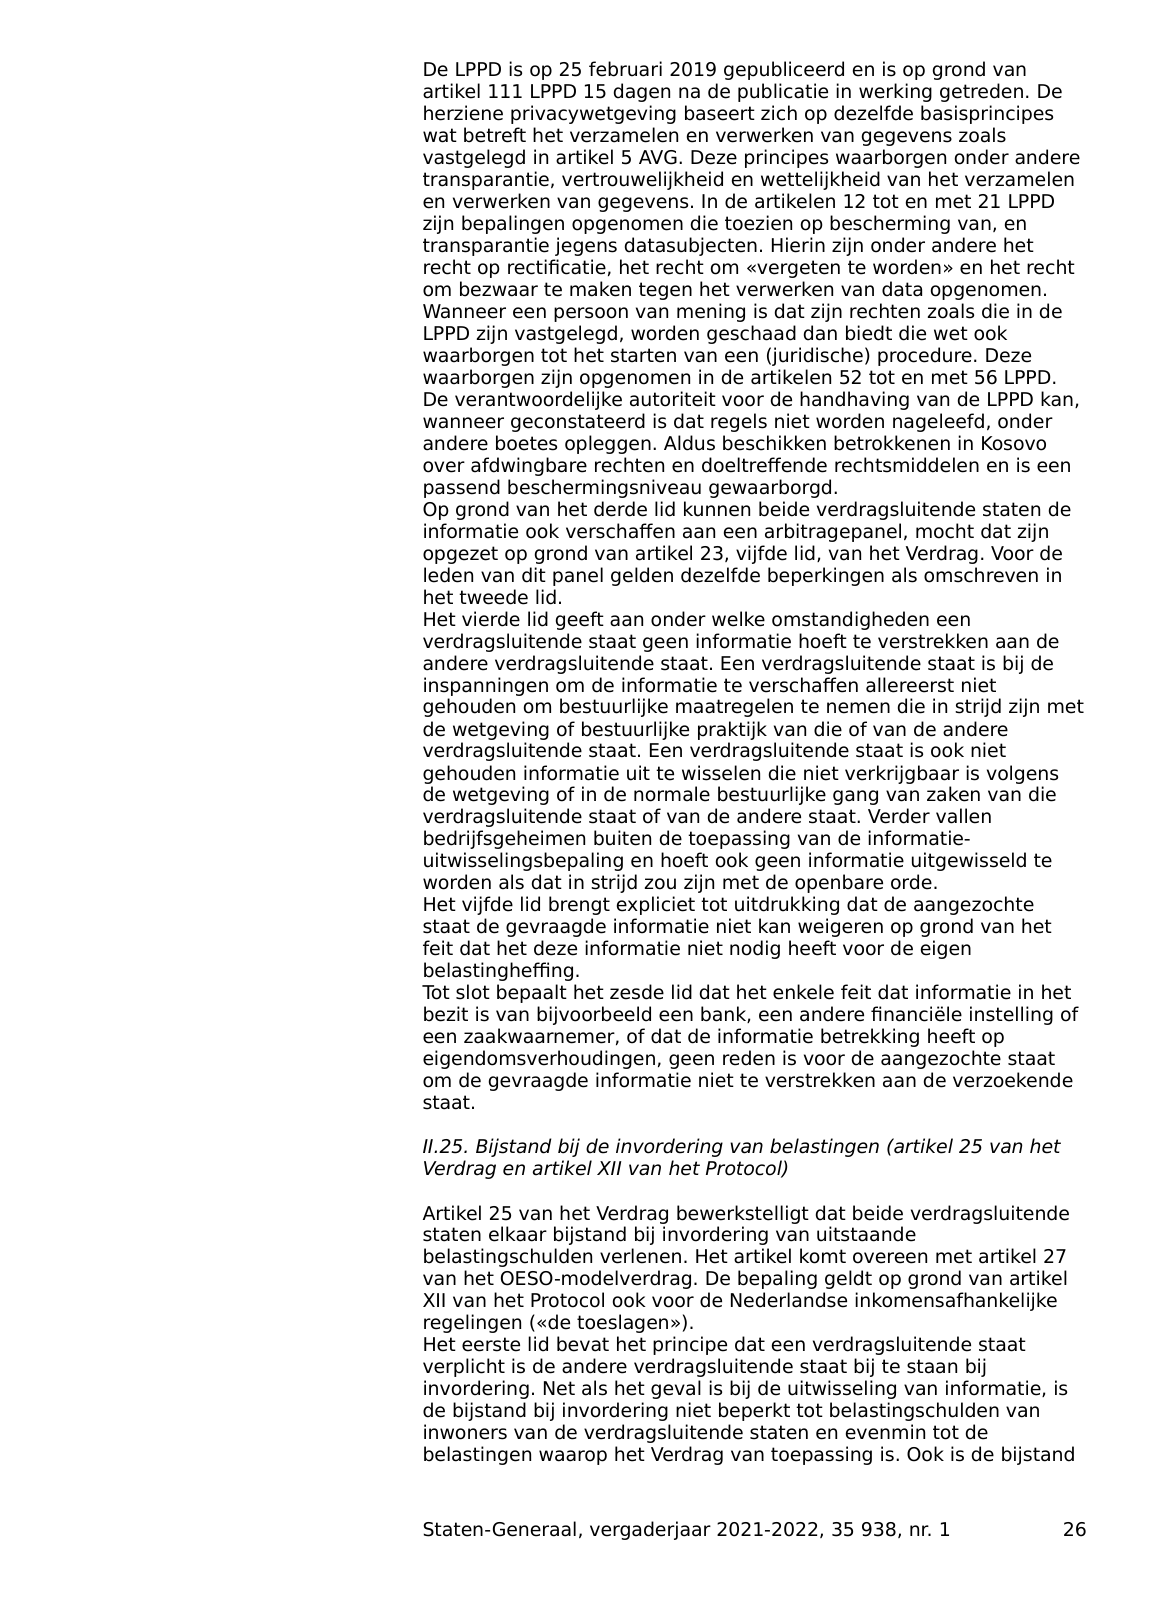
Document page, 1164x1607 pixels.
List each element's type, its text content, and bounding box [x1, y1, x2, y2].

text Het vierde lid geeft aan onder welke omstandigheden een verdragsluitende staat geen informatie hoeft te verstrekken aan de andere verdragsluitende staat. Een verdragsluitende staat is bij de inspanningen om de informatie te verschaffen allereerst niet gehouden om bestuurlijke maatregelen te nemen die in strijd zijn met de wetgeving of bestuurlijke praktijk van die of van de andere verdragsluitende staat. Een verdragsluitende staat is ook niet gehouden informatie uit te wisselen die niet verkrijgbaar is volgens de wetgeving of in de normale bestuurlijke gang van zaken van die verdragsluitende staat of van de andere staat. Verder vallen bedrijfsgeheimen buiten de toepassing van de informatie-uitwisselingsbepaling en hoeft ook geen informatie uitgewisseld te worden als dat in strijd zou zijn met de openbare orde. [422, 608, 1087, 894]
text Tot slot bepaalt het zesde lid dat het enkele feit dat informatie in het bezit is van bijvoorbeeld een bank, een andere financiële instelling of een zaakwaarnemer, of dat de informatie betrekking heeft op eigendomsverhoudingen, geen reden is voor de aangezochte staat om de gevraagde informatie niet te verstrekken aan de verzoekende staat. [422, 982, 1087, 1114]
text Op grond van het derde lid kunnen beide verdragsluitende staten de informatie ook verschaffen aan een arbitragepanel, mocht dat zijn opgezet op grond van artikel 23, vijfde lid, van het Verdrag. Voor de leden van dit panel gelden dezelfde beperkingen als omschreven in het tweede lid. [422, 499, 1087, 608]
text De LPPD is op 25 februari 2019 gepubliceerd en is op grond van artikel 111 LPPD 15 dagen na de publicatie in werking getreden. De herziene privacywetgeving baseert zich op dezelfde basisprincipes wat betreft het verzamelen en verwerken van gegevens zoals vastgelegd in artikel 5 AVG. Deze principes waarborgen onder andere transparantie, vertrouwelijkheid en wettelijkheid van het verzamelen en verwerken van gegevens. In de artikelen 12 tot en met 21 LPPD zijn bepalingen opgenomen die toezien op bescherming van, en transparantie jegens datasubjecten. Hierin zijn onder andere het recht op rectificatie, het recht om «vergeten te worden» en het recht om bezwaar te maken tegen het verwerken van data opgenomen. Wanneer een persoon van mening is dat zijn rechten zoals die in de LPPD zijn vastgelegd, worden geschaad dan biedt die wet ook waarborgen tot het starten van een (juridische) procedure. Deze waarborgen zijn opgenomen in de artikelen 52 tot en met 56 LPPD. De verantwoordelijke autoriteit voor de handhaving van de LPPD kan, wanneer geconstateerd is dat regels niet worden nageleefd, onder andere boetes opleggen. Aldus beschikken betrokkenen in Kosovo over afdwingbare rechten en doeltreffende rechtsmiddelen en is een passend beschermingsniveau gewaarborgd. [422, 59, 1087, 499]
text Het vijfde lid brengt expliciet tot uitdrukking dat de aangezochte staat de gevraagde informatie niet kan weigeren op grond van het feit dat het deze informatie niet nodig heeft voor de eigen belastingheffing. [422, 894, 1087, 982]
text Het eerste lid bevat het principe dat een verdragsluitende staat verplicht is de andere verdragsluitende staat bij te staan bij invordering. Net als het geval is bij de uitwisseling van informatie, is de bijstand bij invordering niet beperkt tot belastingschulden van inwoners van de verdragsluitende staten en evenmin tot de belastingen waarop het Verdrag van toepassing is. Ook is de bijstand [422, 1334, 1087, 1466]
subtitle II.25. Bijstand bij de invordering van belastingen (artikel 25 van het Verdrag en artikel XII van het Protocol) [422, 1136, 1087, 1180]
text Artikel 25 van het Verdrag bewerkstelligt dat beide verdragsluitende staten elkaar bijstand bij invordering van uitstaande belastingschulden verlenen. Het artikel komt overeen met artikel 27 van het OESO-modelverdrag. De bepaling geldt op grond van artikel XII van het Protocol ook voor de Nederlandse inkomensafhankelijke regelingen («de toeslagen»). [422, 1202, 1087, 1334]
